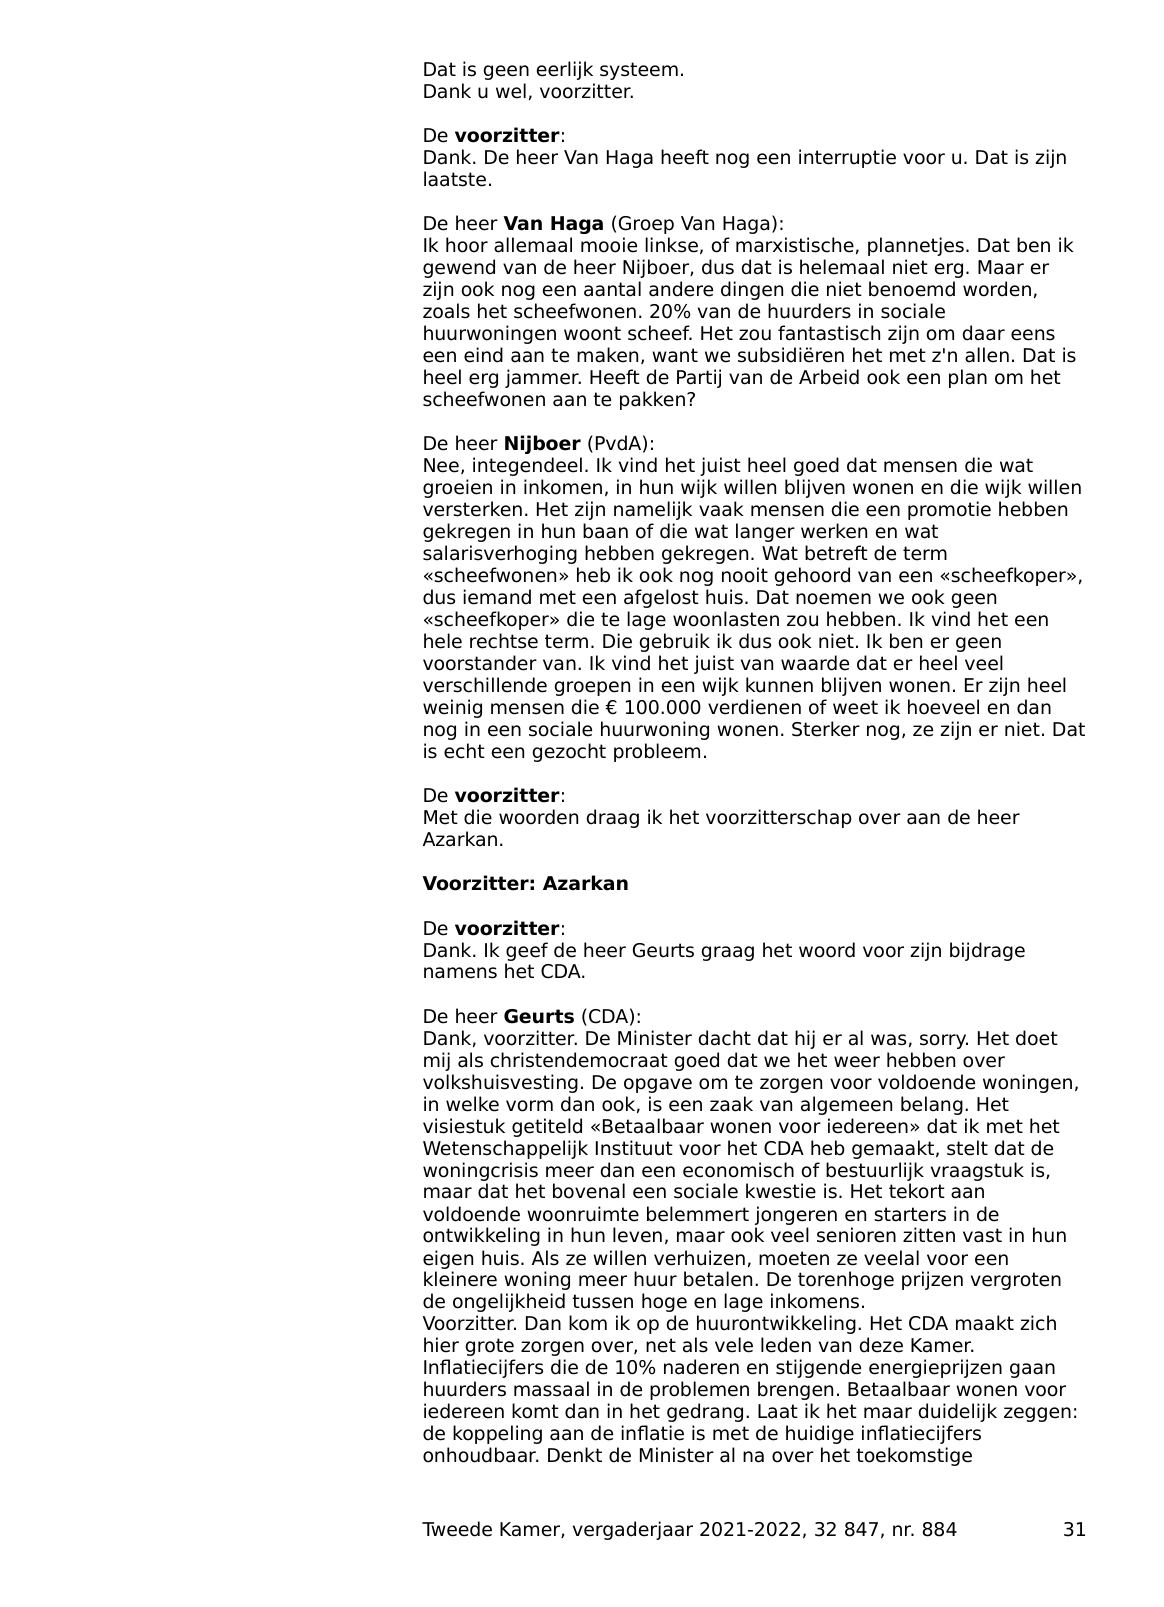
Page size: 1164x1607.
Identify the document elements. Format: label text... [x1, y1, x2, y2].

subtitle Voorzitter: Azarkan [422, 873, 1087, 895]
text Dank. Ik geef de heer Geurts graag het woord voor zijn bijdrage namens het CDA. [422, 939, 1087, 983]
text Dank u wel, voorzitter. [422, 81, 1087, 103]
text De voorzitter: [422, 125, 1087, 147]
text De heer Nijboer (PvdA): [422, 433, 1087, 455]
text De heer Geurts (CDA): [422, 1006, 1087, 1028]
text Dat is geen eerlijk systeem. [422, 59, 1087, 81]
text De voorzitter: [422, 785, 1087, 807]
text Voorzitter. Dan kom ik op de huurontwikkeling. Het CDA maakt zich hier grote zorgen over, net als vele leden van deze Kamer. Inflatiecijfers die de 10% naderen en stijgende energieprijzen gaan huurders massaal in de problemen brengen. Betaalbaar wonen voor iedereen komt dan in het gedrang. Laat ik het maar duidelijk zeggen: de koppeling aan de inflatie is met de huidige inflatiecijfers onhoudbaar. Denkt de Minister al na over het toekomstige [422, 1313, 1087, 1467]
text Met die woorden draag ik het voorzitterschap over aan de heer Azarkan. [422, 807, 1087, 851]
text Nee, integendeel. Ik vind het juist heel goed dat mensen die wat groeien in inkomen, in hun wijk willen blijven wonen en die wijk willen versterken. Het zijn namelijk vaak mensen die een promotie hebben gekregen in hun baan of die wat langer werken en wat salarisverhoging hebben gekregen. Wat betreft de term «scheefwonen» heb ik ook nog nooit gehoord van een «scheefkoper», dus iemand met een afgelost huis. Dat noemen we ook geen «scheefkoper» die te lage woonlasten zou hebben. Ik vind het een hele rechtse term. Die gebruik ik dus ook niet. Ik ben er geen voorstander van. Ik vind het juist van waarde dat er heel veel verschillende groepen in een wijk kunnen blijven wonen. Er zijn heel weinig mensen die € 100.000 verdienen of weet ik hoeveel en dan nog in een sociale huurwoning wonen. Sterker nog, ze zijn er niet. Dat is echt een gezocht probleem. [422, 455, 1087, 763]
text Dank, voorzitter. De Minister dacht dat hij er al was, sorry. Het doet mij als christendemocraat goed dat we het weer hebben over volkshuisvesting. De opgave om te zorgen voor voldoende woningen, in welke vorm dan ook, is een zaak van algemeen belang. Het visiestuk getiteld «Betaalbaar wonen voor iedereen» dat ik met het Wetenschappelijk Instituut voor het CDA heb gemaakt, stelt dat de woningcrisis meer dan een economisch of bestuurlijk vraagstuk is, maar dat het bovenal een sociale kwestie is. Het tekort aan voldoende woonruimte belemmert jongeren en starters in de ontwikkeling in hun leven, maar ook veel senioren zitten vast in hun eigen huis. Als ze willen verhuizen, moeten ze veelal voor een kleinere woning meer huur betalen. De torenhoge prijzen vergroten de ongelijkheid tussen hoge en lage inkomens. [422, 1028, 1087, 1313]
text De voorzitter: [422, 917, 1087, 939]
text Dank. De heer Van Haga heeft nog een interruptie voor u. Dat is zijn laatste. [422, 147, 1087, 191]
text Ik hoor allemaal mooie linkse, of marxistische, plannetjes. Dat ben ik gewend van de heer Nijboer, dus dat is helemaal niet erg. Maar er zijn ook nog een aantal andere dingen die niet benoemd worden, zoals het scheefwonen. 20% van de huurders in sociale huurwoningen woont scheef. Het zou fantastisch zijn om daar eens een eind aan te maken, want we subsidiëren het met z'n allen. Dat is heel erg jammer. Heeft de Partij van de Arbeid ook een plan om het scheefwonen aan te pakken? [422, 235, 1087, 411]
text De heer Van Haga (Groep Van Haga): [422, 213, 1087, 235]
